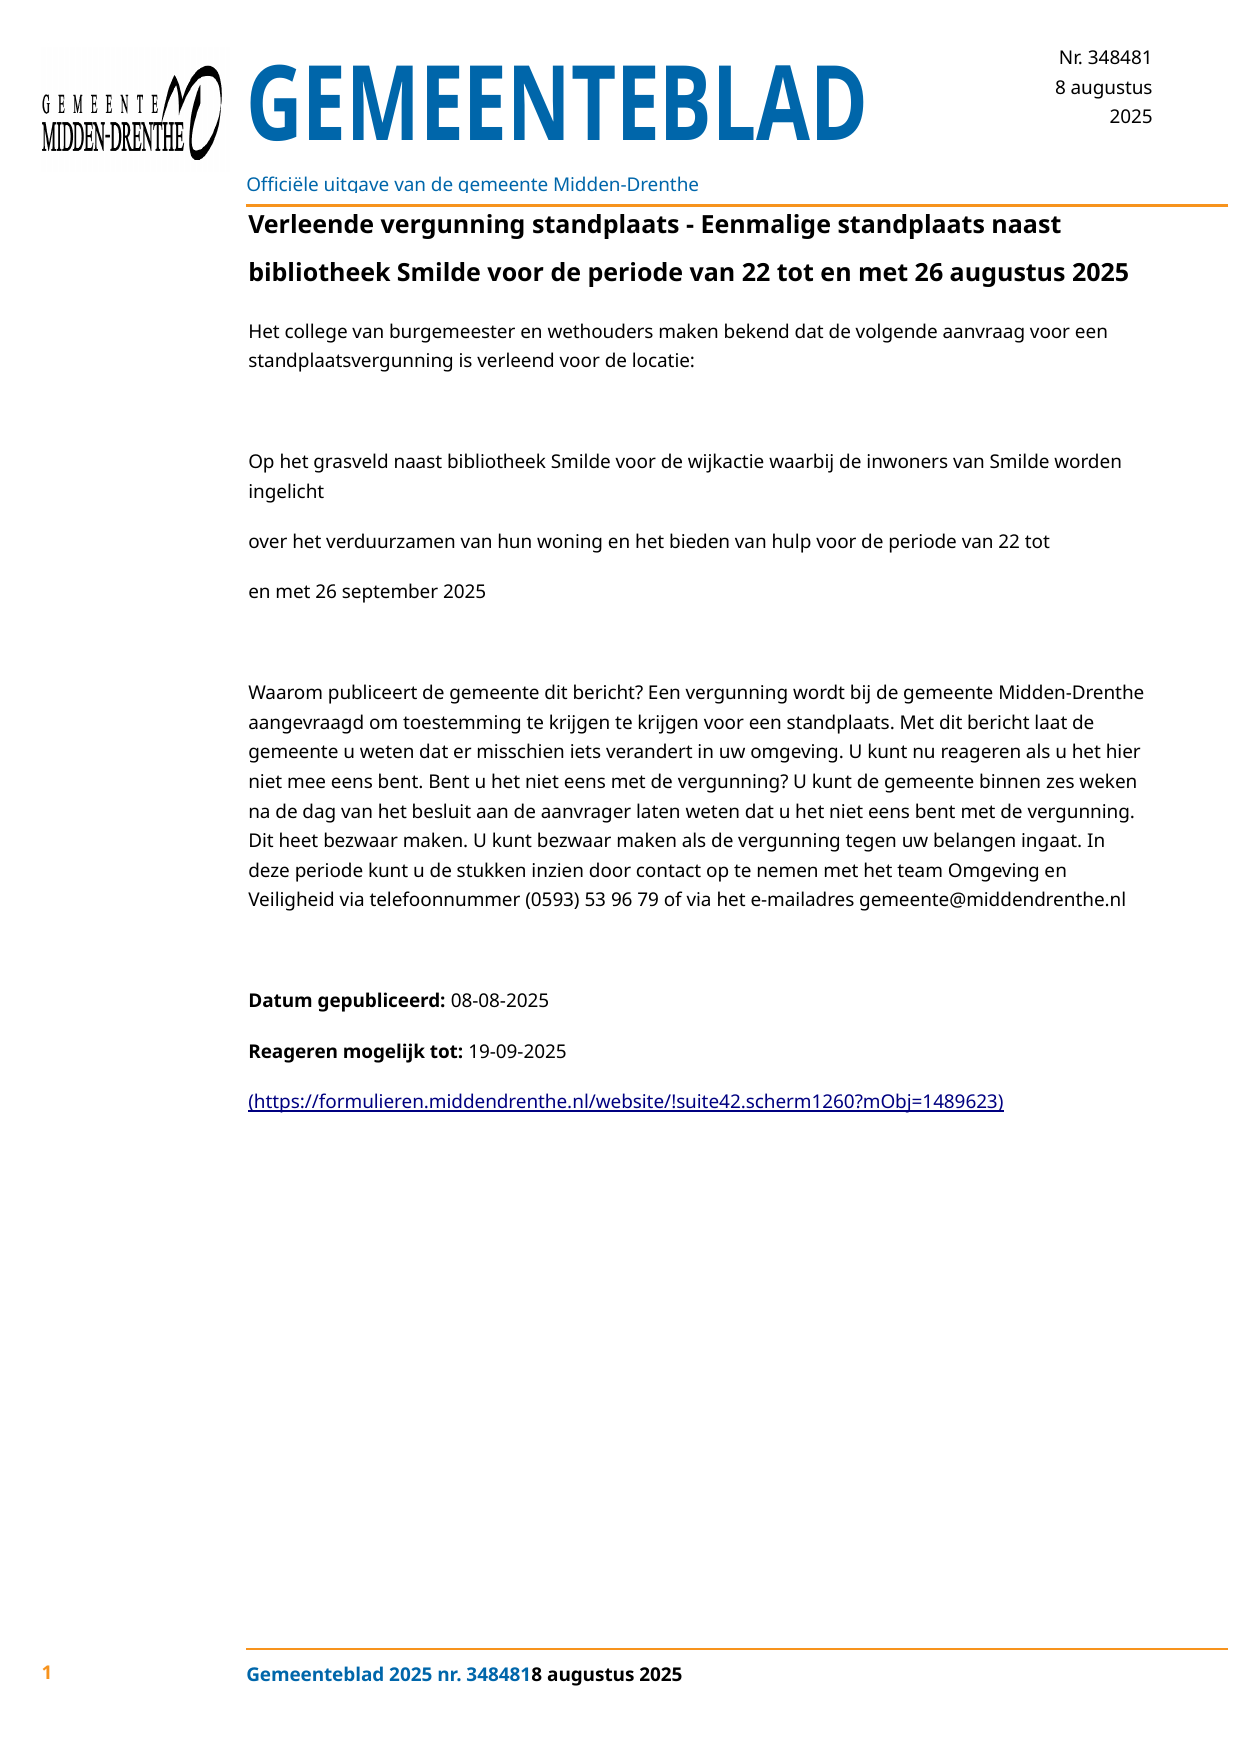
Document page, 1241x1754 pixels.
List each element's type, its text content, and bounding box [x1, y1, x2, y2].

text (https://formulieren.middendrenthe.nl/website/!suite42.scherm1260?mObj=1489623) [248, 1088, 1152, 1114]
text en met 26 september 2025 [248, 579, 1152, 604]
text Reageren mogelijk tot: 19-09-2025 [248, 1038, 1152, 1064]
text Datum gepubliceerd: 08-08-2025 [248, 987, 1152, 1013]
text Op het grasveld naast bibliotheek Smilde voor de wijkactie waarbij de inwoners van Smilde worden ingelicht [248, 448, 1152, 504]
text Verleende vergunning standplaats - Eenmalige standplaats naast bibliotheek Smilde voor de periode van 22 tot en met 26 augustus 2025 [248, 207, 1152, 288]
text Waarom publiceert de gemeente dit bericht? Een vergunning wordt bij de gemeente Midden-Drenthe aangevraagd om toestemming te krijgen te krijgen voor een standplaats. Met dit bericht laat de gemeente u weten dat er misschien iets verandert in uw omgeving. U kunt nu reageren als u het hier niet mee eens bent. Bent u het niet eens met de vergunning? U kunt de gemeente binnen zes weken na de dag van het besluit aan de aanvrager laten weten dat u het niet eens bent met de vergunning. Dit heet bezwaar maken. U kunt bezwaar maken als de vergunning tegen uw belangen ingaat. In deze periode kunt u de stukken inzien door contact op te nemen met het team Omgeving en Veiligheid via telefoonnummer (0593) 53 96 79 of via het e-mailadres gemeente@middendrenthe.nl [248, 679, 1152, 912]
text Het college van burgemeester en wethouders maken bekend dat de volgende aanvraag voor een standplaatsvergunning is verleend voor de locatie: [248, 318, 1152, 373]
picture [41, 47, 231, 172]
text over het verduurzamen van hun woning en het bieden van hulp voor de periode van 22 tot [248, 528, 1152, 554]
